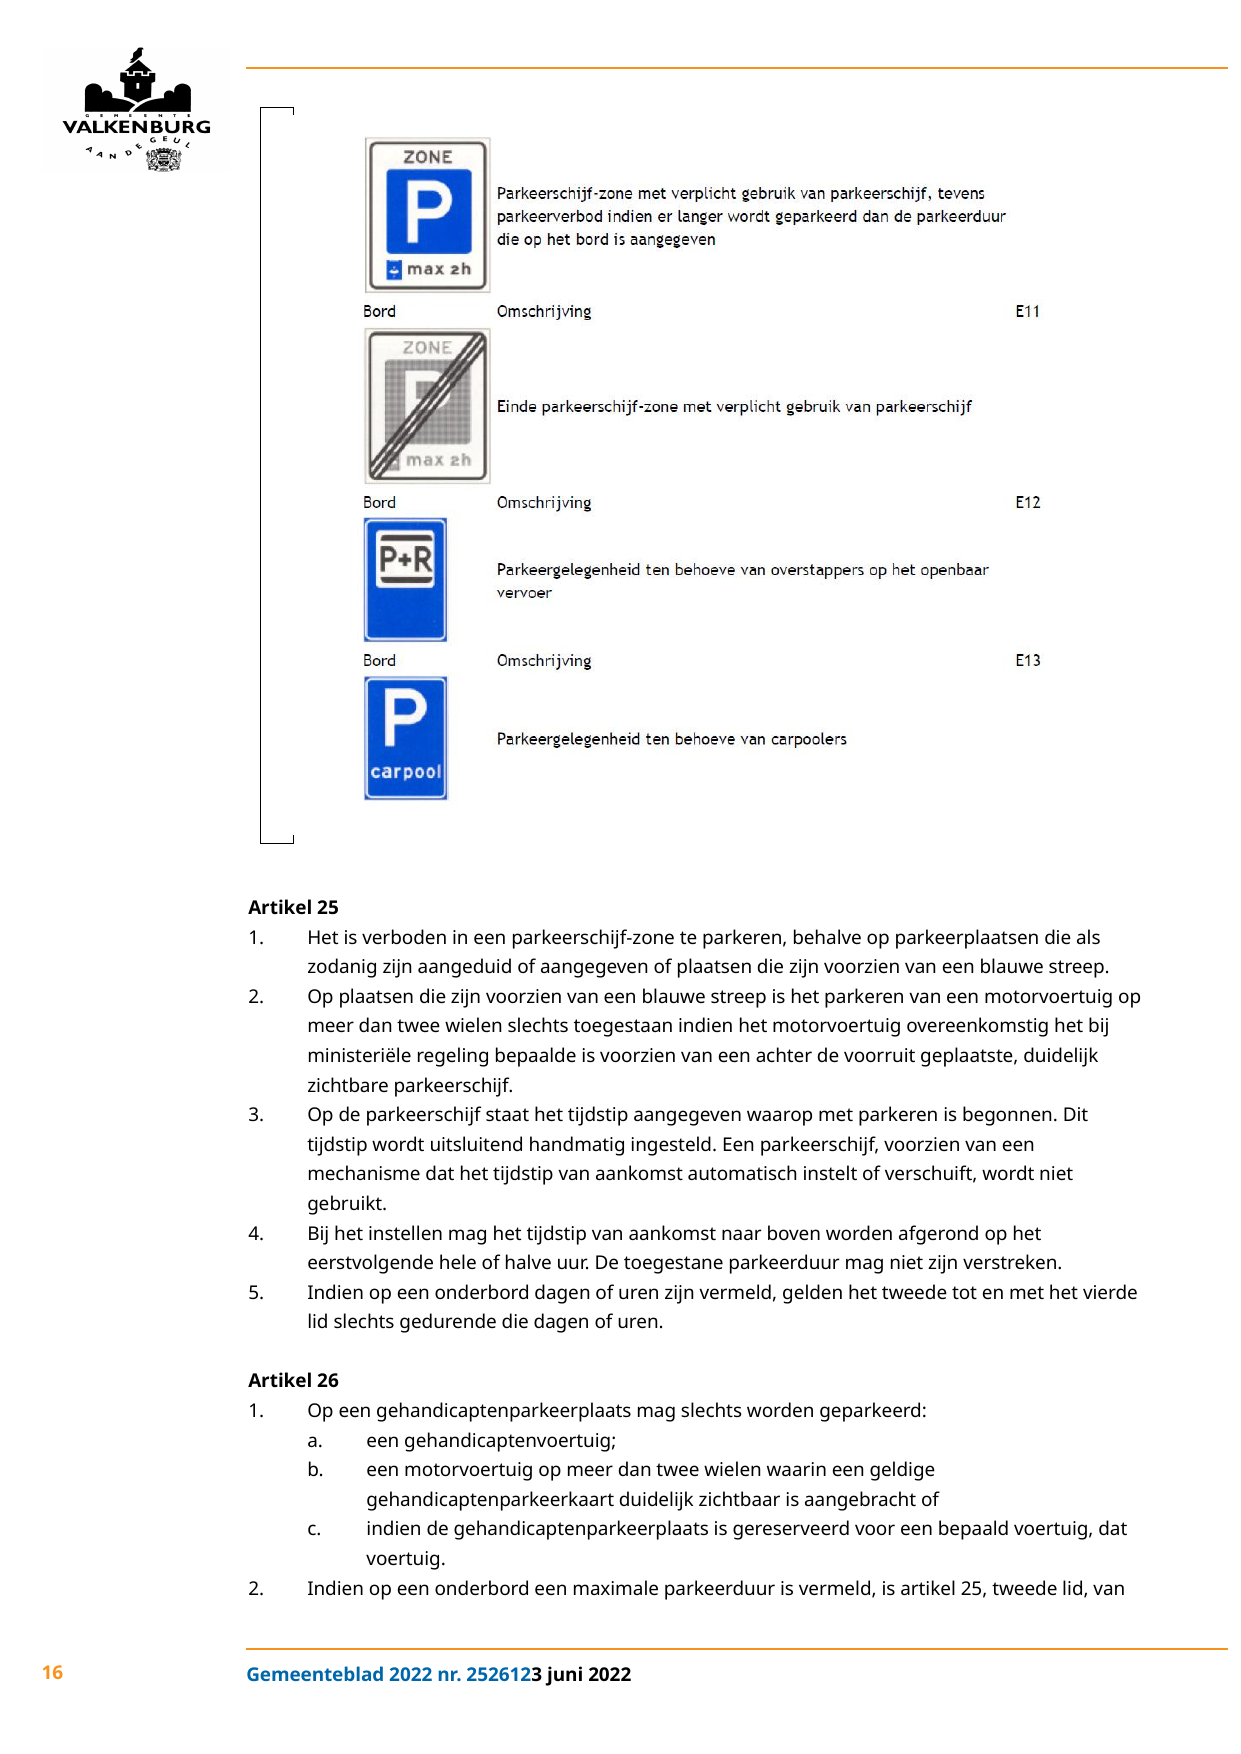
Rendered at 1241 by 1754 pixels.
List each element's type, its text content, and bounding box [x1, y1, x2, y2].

text Artikel 25 [248, 894, 1152, 920]
list Indien op een onderbord een maximale parkeerduur is vermeld, is artikel 25, tweede lid, van [248, 1575, 1152, 1600]
list Op een gehandicaptenparkeerplaats mag slechts worden geparkeerd: [248, 1397, 1152, 1423]
text Artikel 26 [248, 1368, 1152, 1393]
list Indien op een onderbord dagen of uren zijn vermeld, gelden het tweede tot en met het vierde lid slechts gedurende die dagen of uren. [248, 1279, 1152, 1334]
list een motorvoertuig op meer dan twee wielen waarin een geldige gehandicaptenparkeerkaart duidelijk zichtbaar is aangebracht of [307, 1456, 1152, 1512]
list Het is verboden in een parkeerschijf-zone te parkeren, behalve op parkeerplaatsen die als zodanig zijn aangeduid of aangegeven of plaatsen die zijn voorzien van een blauwe streep. [248, 924, 1152, 979]
list Bij het instellen mag het tijdstip van aankomst naar boven worden afgerond op het eerstvolgende hele of halve uur. De toegestane parkeerduur mag niet zijn verstreken. [248, 1220, 1152, 1275]
list Op de parkeerschijf staat het tijdstip aangegeven waarop met parkeren is begonnen. Dit tijdstip wordt uitsluitend handmatig ingesteld. Een parkeerschijf, voorzien van een mechanisme dat het tijdstip van aankomst automatisch instelt of verschuift, wordt niet gebruikt. [248, 1101, 1152, 1216]
picture [268, 115, 1108, 835]
picture [41, 47, 231, 172]
list indien de gehandicaptenparkeerplaats is gereserveerd voor een bepaald voertuig, dat voertuig. [307, 1516, 1152, 1571]
list een gehandicaptenvoertuig; [307, 1427, 1152, 1452]
list Op plaatsen die zijn voorzien van een blauwe streep is het parkeren van een motorvoertuig op meer dan twee wielen slechts toegestaan indien het motorvoertuig overeenkomstig het bij ministeriële regeling bepaalde is voorzien van een achter de voorruit geplaatste, duidelijk zichtbare parkeerschijf. [248, 983, 1152, 1097]
